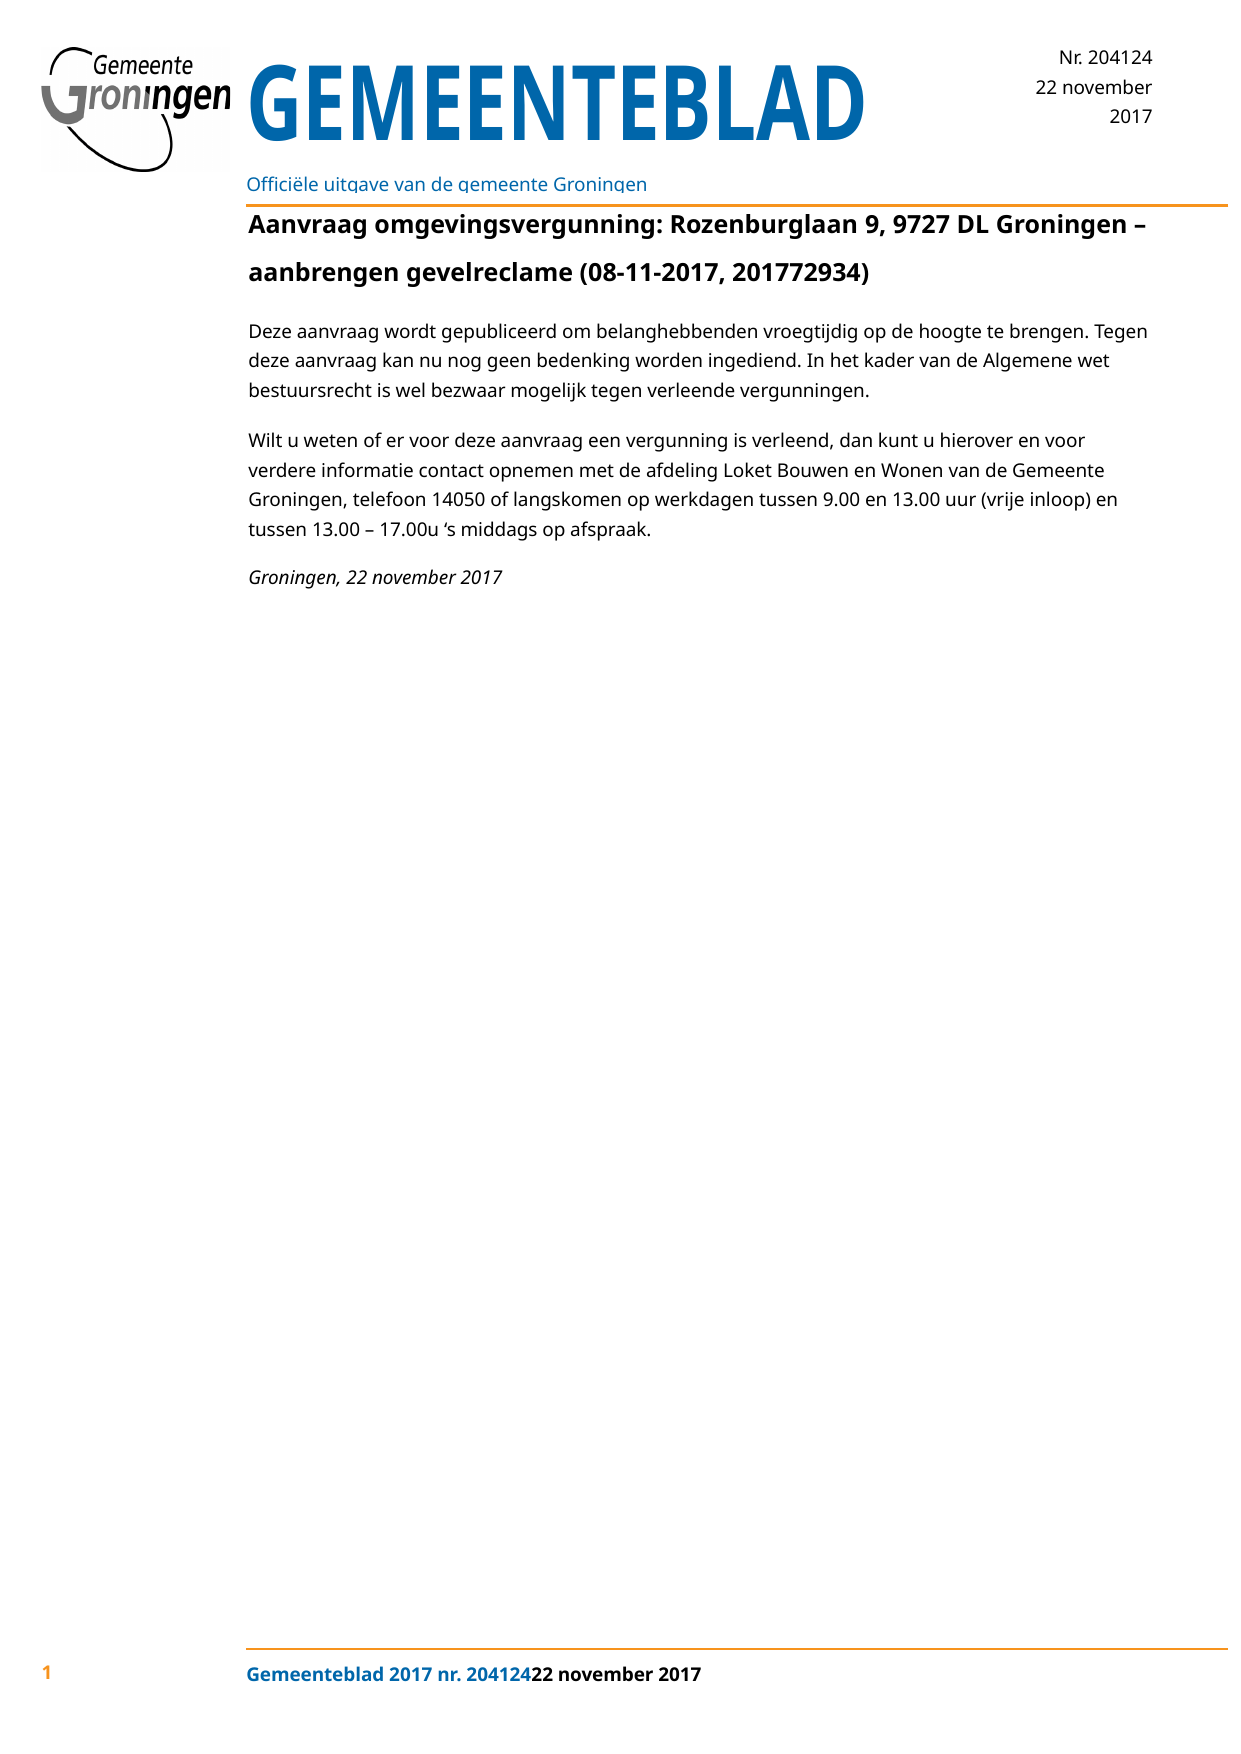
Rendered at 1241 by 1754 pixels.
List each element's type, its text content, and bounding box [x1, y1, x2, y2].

text Wilt u weten of er voor deze aanvraag een vergunning is verleend, dan kunt u hierover en voor verdere informatie contact opnemen met de afdeling Loket Bouwen en Wonen van de Gemeente Groningen, telefoon 14050 of langskomen op werkdagen tussen 9.00 en 13.00 uur (vrije inloop) en tussen 13.00 – 17.00u ‘s middags op afspraak. [248, 427, 1152, 542]
text Groningen, 22 november 2017 [248, 564, 1152, 590]
text Aanvraag omgevingsvergunning: Rozenburglaan 9, 9727 DL Groningen – aanbrengen gevelreclame (08-11-2017, 201772934) [248, 207, 1152, 288]
picture [41, 47, 231, 172]
text Deze aanvraag wordt gepubliceerd om belanghebbenden vroegtijdig op de hoogte te brengen. Tegen deze aanvraag kan nu nog geen bedenking worden ingediend. In het kader van de Algemene wet bestuursrecht is wel bezwaar mogelijk tegen verleende vergunningen. [248, 318, 1152, 403]
